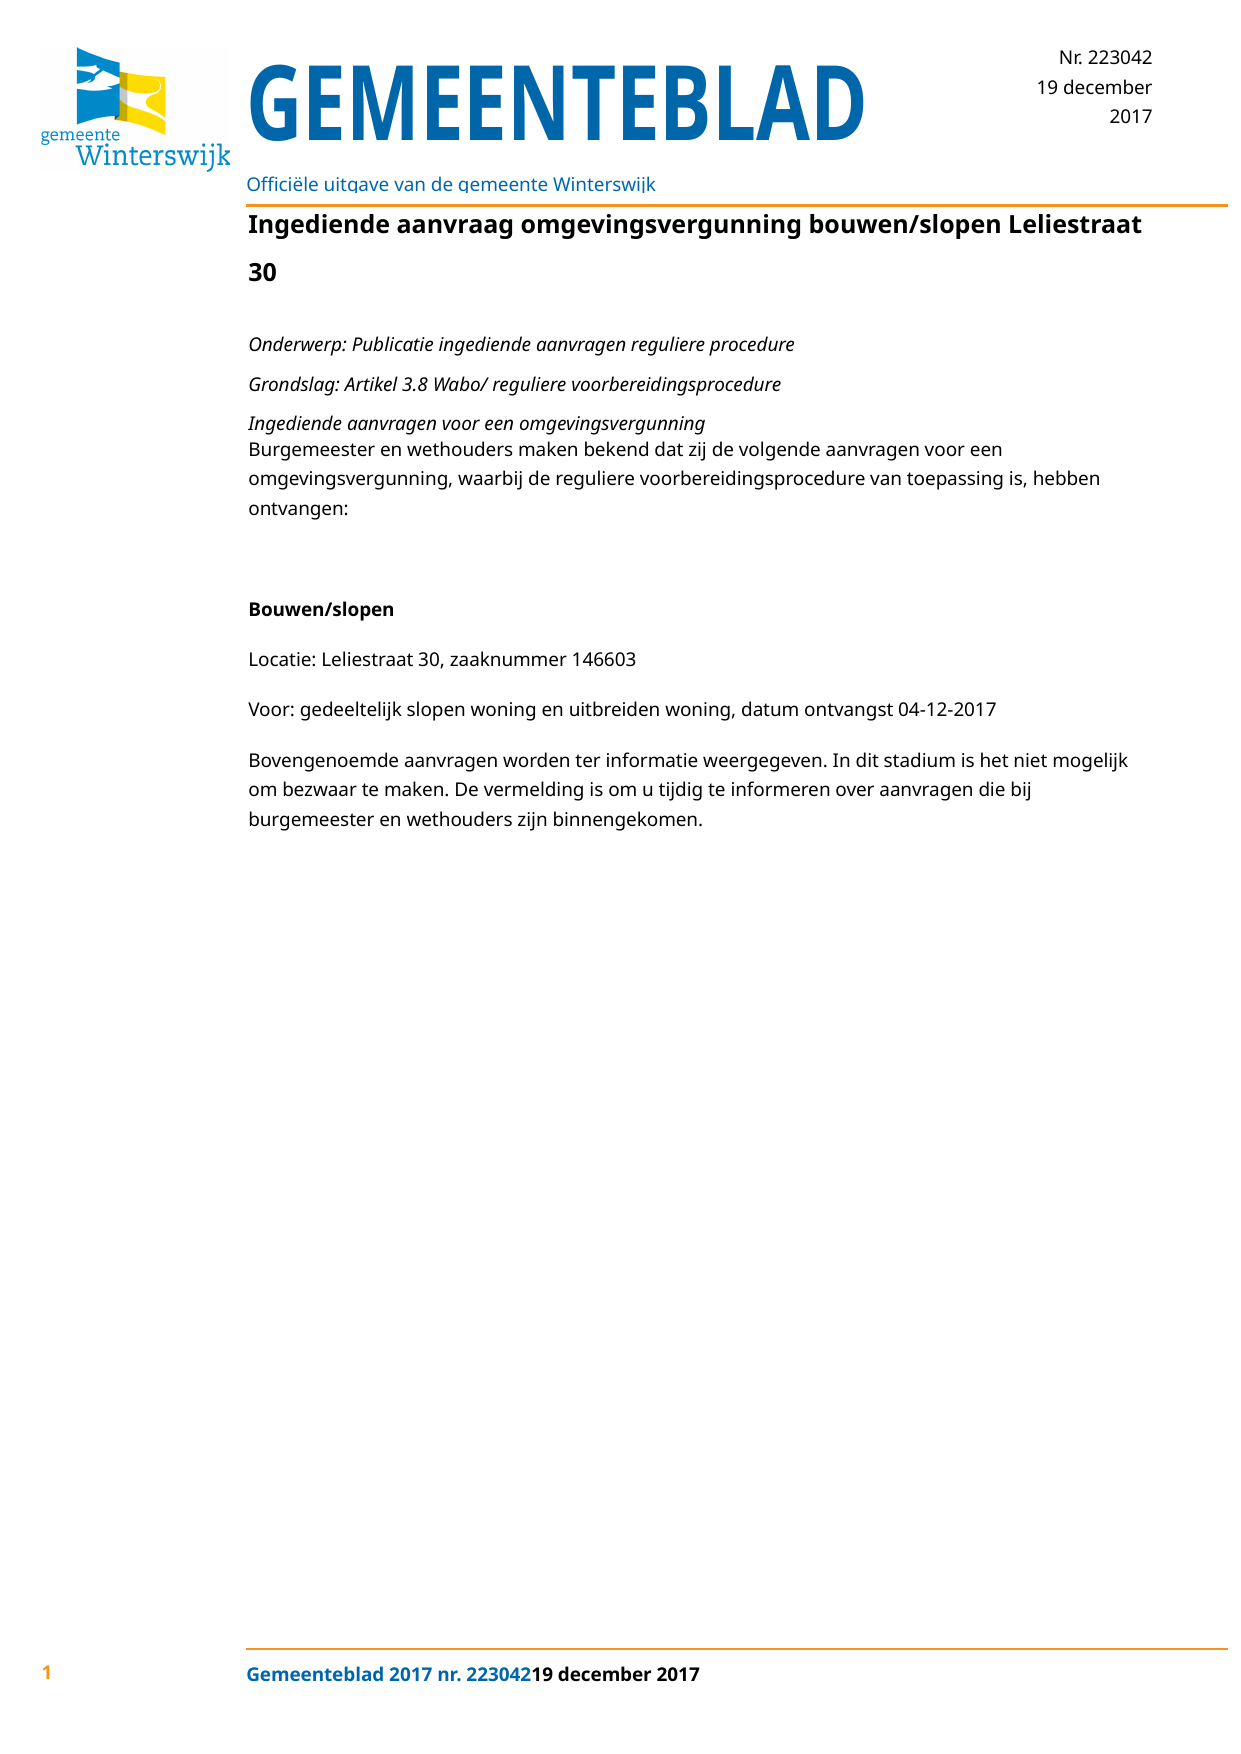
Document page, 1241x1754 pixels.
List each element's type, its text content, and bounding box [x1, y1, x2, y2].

text Ingediende aanvraag omgevingsvergunning bouwen/slopen Leliestraat 30 [248, 207, 1152, 288]
text Bouwen/slopen [248, 596, 1152, 621]
text Onderwerp: Publicatie ingediende aanvragen reguliere procedure [248, 331, 1152, 357]
picture [41, 47, 231, 172]
picture [225, 153, 231, 162]
text Locatie: Leliestraat 30, zaaknummer 146603 [248, 646, 1152, 672]
text Voor: gedeeltelijk slopen woning en uitbreiden woning, datum ontvangst 04-12-2017 [248, 697, 1152, 722]
text Burgemeester en wethouders maken bekend dat zij de volgende aanvragen voor een omgevingsvergunning, waarbij de reguliere voorbereidingsprocedure van toepassing is, hebben ontvangen: [248, 436, 1152, 521]
text Grondslag: Artikel 3.8 Wabo/ reguliere voorbereidingsprocedure [248, 371, 1152, 396]
text Ingediende aanvragen voor een omgevingsvergunning [248, 410, 1152, 436]
text Bovengenoemde aanvragen worden ter informatie weergegeven. In dit stadium is het niet mogelijk om bezwaar te maken. De vermelding is om u tijdig te informeren over aanvragen die bij burgemeester en wethouders zijn binnengekomen. [248, 747, 1152, 832]
